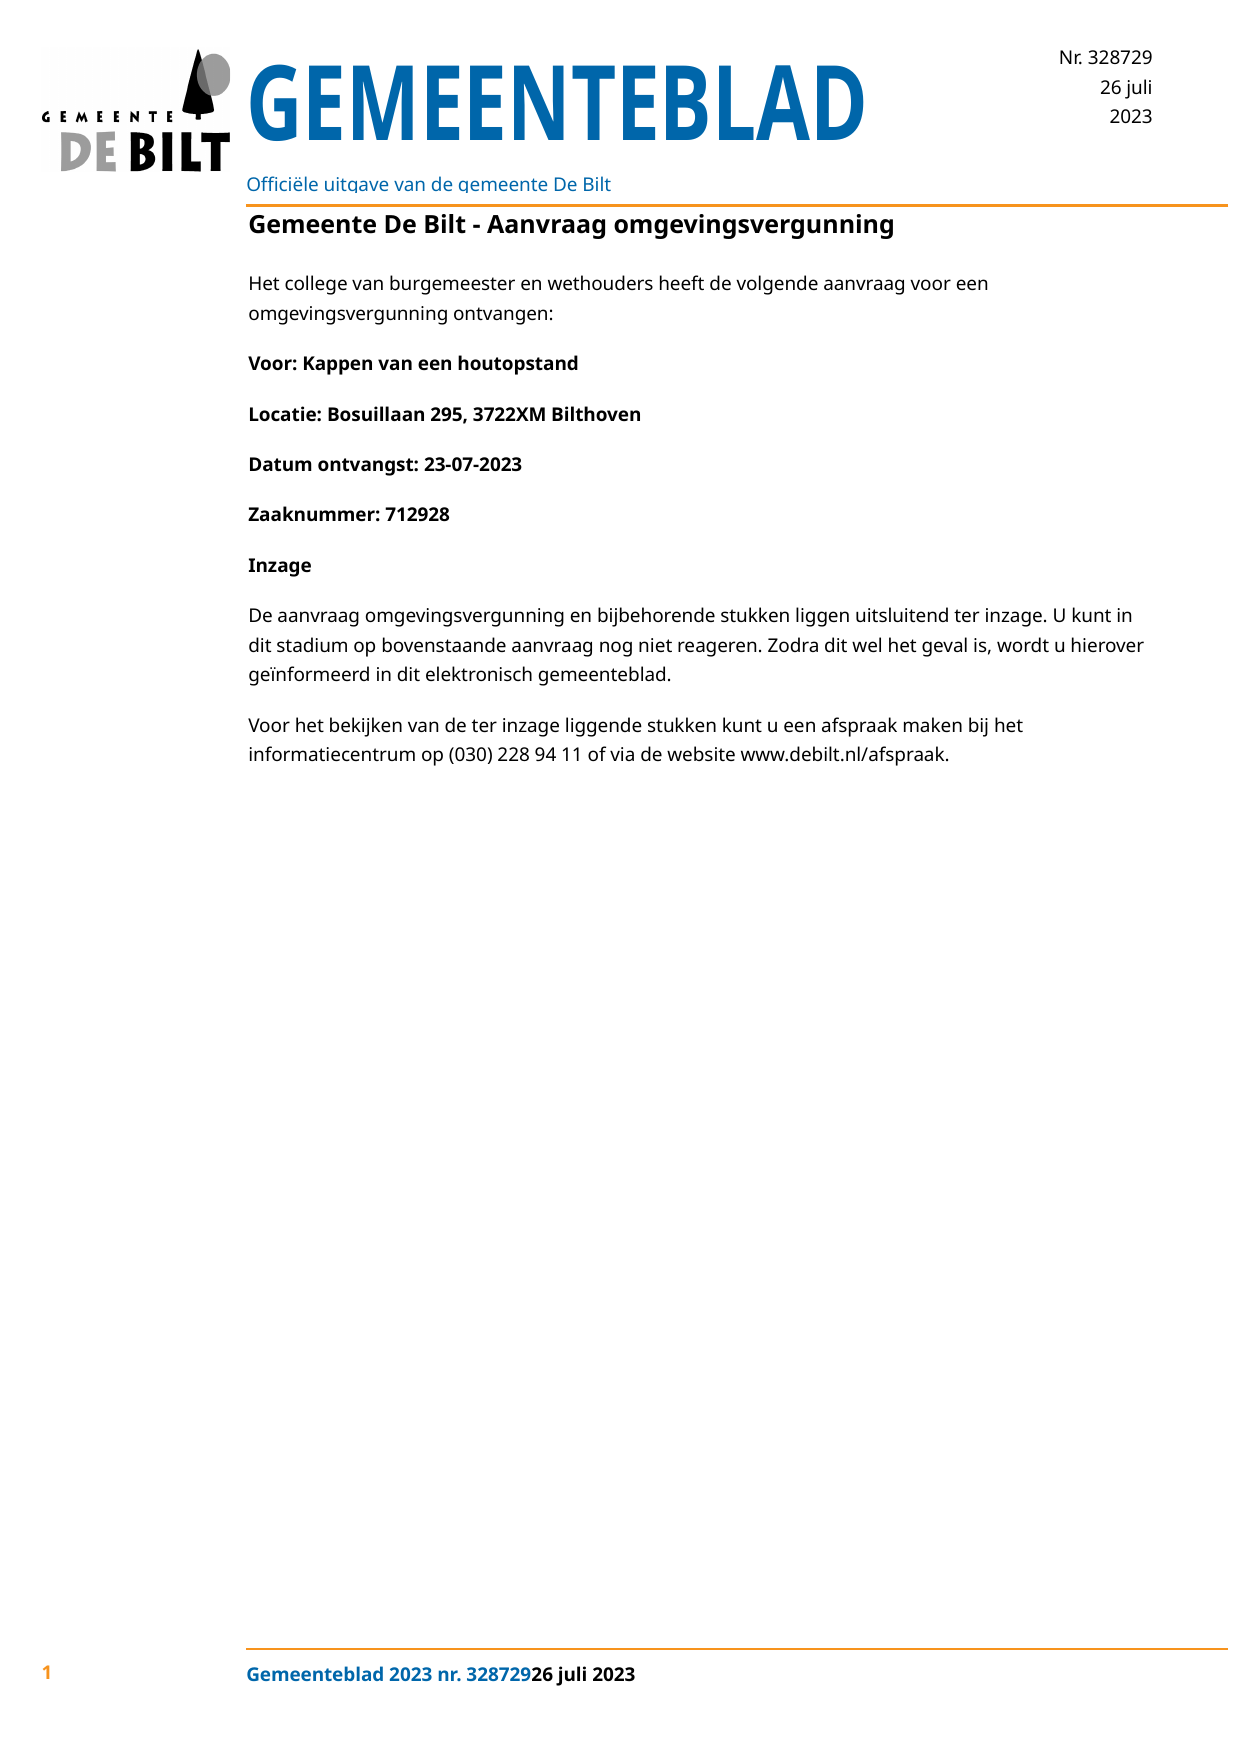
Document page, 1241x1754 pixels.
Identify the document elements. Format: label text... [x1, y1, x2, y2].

text De aanvraag omgevingsvergunning en bijbehorende stukken liggen uitsluitend ter inzage. U kunt in dit stadium op bovenstaande aanvraag nog niet reageren. Zodra dit wel het geval is, wordt u hierover geïnformeerd in dit elektronisch gemeenteblad. [248, 602, 1152, 687]
picture [41, 47, 231, 172]
text Inzage [248, 552, 1152, 578]
text Het college van burgemeester en wethouders heeft de volgende aanvraag voor een omgevingsvergunning ontvangen: [248, 270, 1152, 326]
text Datum ontvangst: 23-07-2023 [248, 451, 1152, 477]
text Gemeente De Bilt - Aanvraag omgevingsvergunning [248, 207, 1152, 241]
text Voor het bekijken van de ter inzage liggende stukken kunt u een afspraak maken bij het informatiecentrum op (030) 228 94 11 of via de website www.debilt.nl/afspraak. [248, 712, 1152, 767]
text Voor: Kappen van een houtopstand [248, 350, 1152, 376]
text Zaaknummer: 712928 [248, 502, 1152, 527]
text Locatie: Bosuillaan 295, 3722XM Bilthoven [248, 401, 1152, 426]
